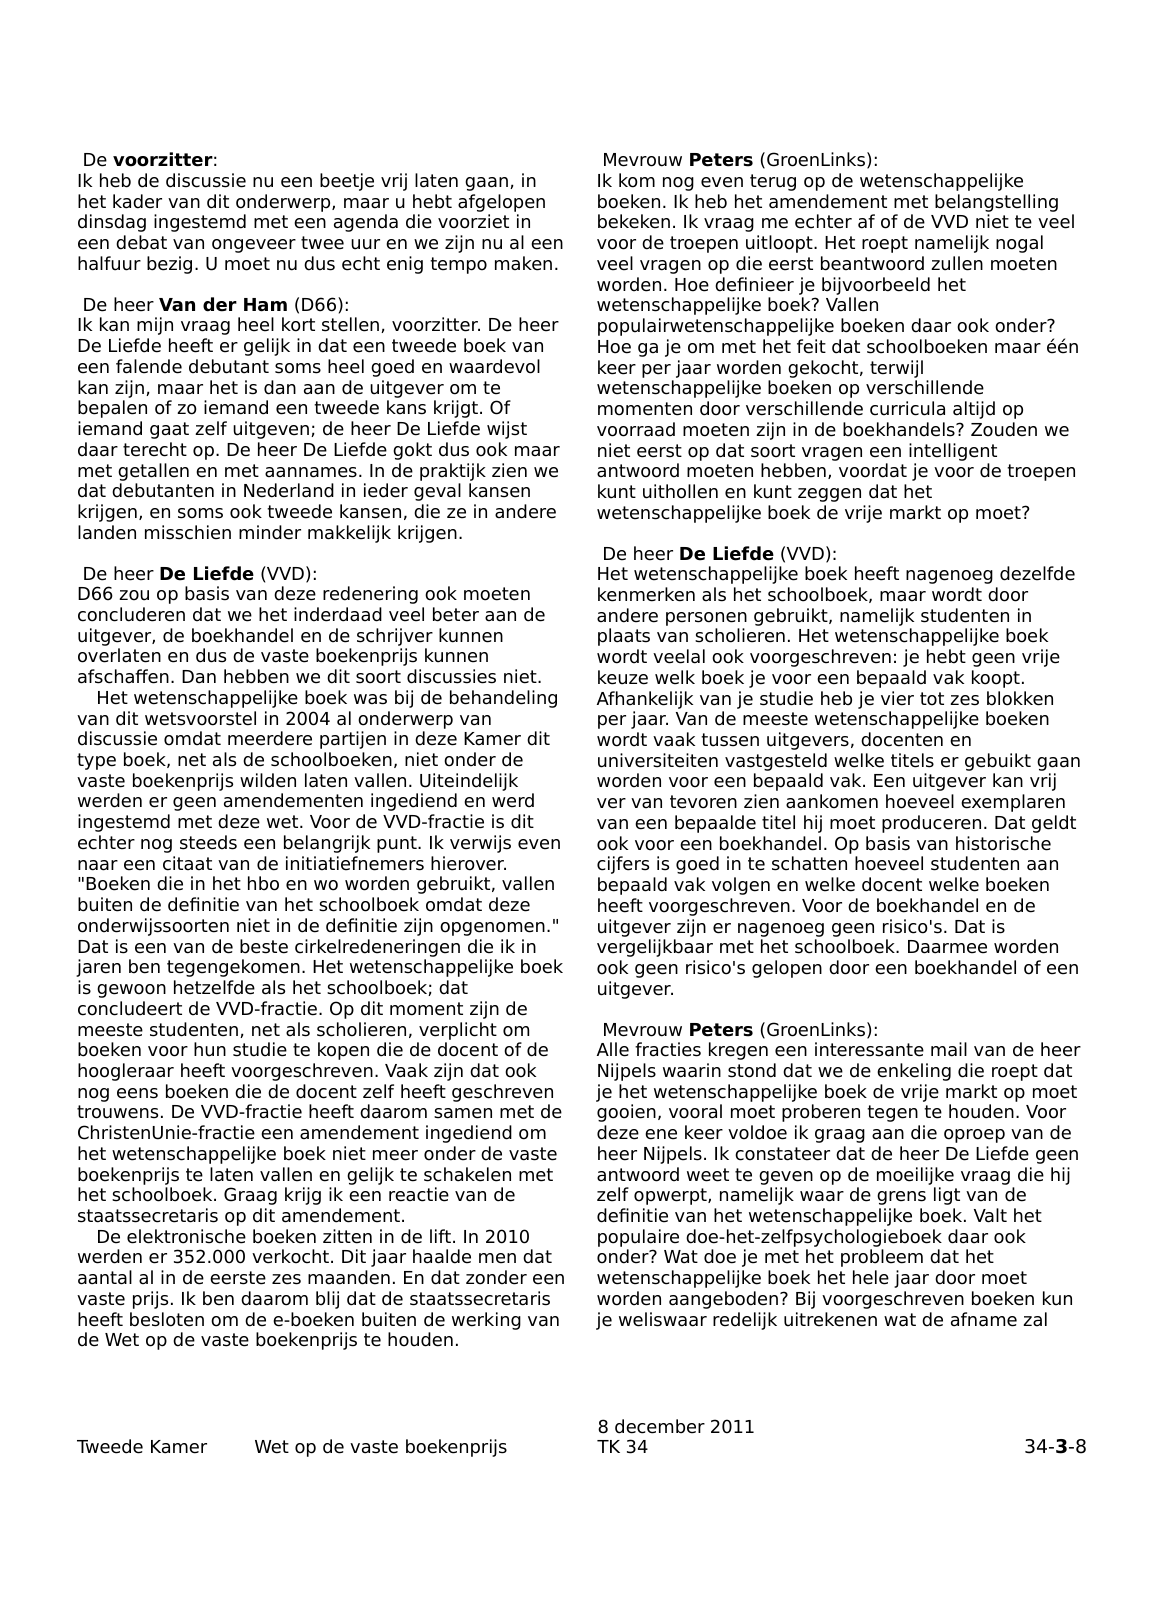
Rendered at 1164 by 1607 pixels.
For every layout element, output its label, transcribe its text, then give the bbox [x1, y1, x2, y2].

text D66 zou op basis van deze redenering ook moeten concluderen dat we het inderdaad veel beter aan de uitgever, de boekhandel en de schrijver kunnen overlaten en dus de vaste boekenprijs kunnen afschaffen. Dan hebben we dit soort discussies niet. [77, 584, 567, 688]
text De heer Van der Ham (D66): [77, 294, 567, 315]
text De voorzitter: [77, 150, 567, 171]
text De elektronische boeken zitten in de lift. In 2010 werden er 352.000 verkocht. Dit jaar haalde men dat aantal al in de eerste zes maanden. En dat zonder een vaste prijs. Ik ben daarom blij dat de staatssecretaris heeft besloten om de e-boeken buiten de werking van de Wet op de vaste boekenprijs te houden. [77, 1227, 567, 1351]
text Ik kom nog even terug op de wetenschappelijke boeken. Ik heb het amendement met belangstelling bekeken. Ik vraag me echter af of de VVD niet te veel voor de troepen uitloopt. Het roept namelijk nogal veel vragen op die eerst beantwoord zullen moeten worden. Hoe definieer je bijvoorbeeld het wetenschappelijke boek? Vallen populairwetenschappelijke boeken daar ook onder? Hoe ga je om met het feit dat schoolboeken maar één keer per jaar worden gekocht, terwijl wetenschappelijke boeken op verschillende momenten door verschillende curricula altijd op voorraad moeten zijn in de boekhandels? Zouden we niet eerst op dat soort vragen een intelligent antwoord moeten hebben, voordat je voor de troepen kunt uithollen en kunt zeggen dat het wetenschappelijke boek de vrije markt op moet? [596, 171, 1087, 523]
text De heer De Liefde (VVD): [596, 543, 1087, 564]
text Ik heb de discussie nu een beetje vrij laten gaan, in het kader van dit onderwerp, maar u hebt afgelopen dinsdag ingestemd met een agenda die voorziet in een debat van ongeveer twee uur en we zijn nu al een halfuur bezig. U moet nu dus echt enig tempo maken. [77, 171, 567, 274]
text Mevrouw Peters (GroenLinks): [596, 150, 1087, 171]
text Het wetenschappelijke boek heeft nagenoeg dezelfde kenmerken als het schoolboek, maar wordt door andere personen gebruikt, namelijk studenten in plaats van scholieren. Het wetenschappelijke boek wordt veelal ook voorgeschreven: je hebt geen vrije keuze welk boek je voor een bepaald vak koopt. Afhankelijk van je studie heb je vier tot zes blokken per jaar. Van de meeste wetenschappelijke boeken wordt vaak tussen uitgevers, docenten en universiteiten vastgesteld welke titels er gebuikt gaan worden voor een bepaald vak. Een uitgever kan vrij ver van tevoren zien aankomen hoeveel exemplaren van een bepaalde titel hij moet produceren. Dat geldt ook voor een boekhandel. Op basis van historische cijfers is goed in te schatten hoeveel studenten aan bepaald vak volgen en welke docent welke boeken heeft voorgeschreven. Voor de boekhandel en de uitgever zijn er nagenoeg geen risico's. Dat is vergelijkbaar met het schoolboek. Daarmee worden ook geen risico's gelopen door een boekhandel of een uitgever. [596, 564, 1087, 999]
text Mevrouw Peters (GroenLinks): [596, 1019, 1087, 1040]
text De heer De Liefde (VVD): [77, 563, 567, 584]
text Ik kan mijn vraag heel kort stellen, voorzitter. De heer De Liefde heeft er gelijk in dat een tweede boek van een falende debutant soms heel goed en waardevol kan zijn, maar het is dan aan de uitgever om te bepalen of zo iemand een tweede kans krijgt. Of iemand gaat zelf uitgeven; de heer De Liefde wijst daar terecht op. De heer De Liefde gokt dus ook maar met getallen en met aannames. In de praktijk zien we dat debutanten in Nederland in ieder geval kansen krijgen, en soms ook tweede kansen, die ze in andere landen misschien minder makkelijk krijgen. [77, 315, 567, 543]
text Het wetenschappelijke boek was bij de behandeling van dit wetsvoorstel in 2004 al onderwerp van discussie omdat meerdere partijen in deze Kamer dit type boek, net als de schoolboeken, niet onder de vaste boekenprijs wilden laten vallen. Uiteindelijk werden er geen amendementen ingediend en werd ingestemd met deze wet. Voor de VVD-fractie is dit echter nog steeds een belangrijk punt. Ik verwijs even naar een citaat van de initiatiefnemers hierover. "Boeken die in het hbo en wo worden gebruikt, vallen buiten de definitie van het schoolboek omdat deze onderwijssoorten niet in de definitie zijn opgenomen." Dat is een van de beste cirkelredeneringen die ik in jaren ben tegengekomen. Het wetenschappelijke boek is gewoon hetzelfde als het schoolboek; dat concludeert de VVD-fractie. Op dit moment zijn de meeste studenten, net als scholieren, verplicht om boeken voor hun studie te kopen die de docent of de hoogleraar heeft voorgeschreven. Vaak zijn dat ook nog eens boeken die de docent zelf heeft geschreven trouwens. De VVD-fractie heeft daarom samen met de ChristenUnie-fractie een amendement ingediend om het wetenschappelijke boek niet meer onder de vaste boekenprijs te laten vallen en gelijk te schakelen met het schoolboek. Graag krijg ik een reactie van de staatssecretaris op dit amendement. [77, 688, 567, 1227]
text Alle fracties kregen een interessante mail van de heer Nijpels waarin stond dat we de enkeling die roept dat je het wetenschappelijke boek de vrije markt op moet gooien, vooral moet proberen tegen te houden. Voor deze ene keer voldoe ik graag aan die oproep van de heer Nijpels. Ik constateer dat de heer De Liefde geen antwoord weet te geven op de moeilijke vraag die hij zelf opwerpt, namelijk waar de grens ligt van de definitie van het wetenschappelijke boek. Valt het populaire doe-het-zelfpsychologieboek daar ook onder? Wat doe je met het probleem dat het wetenschappelijke boek het hele jaar door moet worden aangeboden? Bij voorgeschreven boeken kun je weliswaar redelijk uitrekenen wat de afname zal [596, 1040, 1087, 1330]
